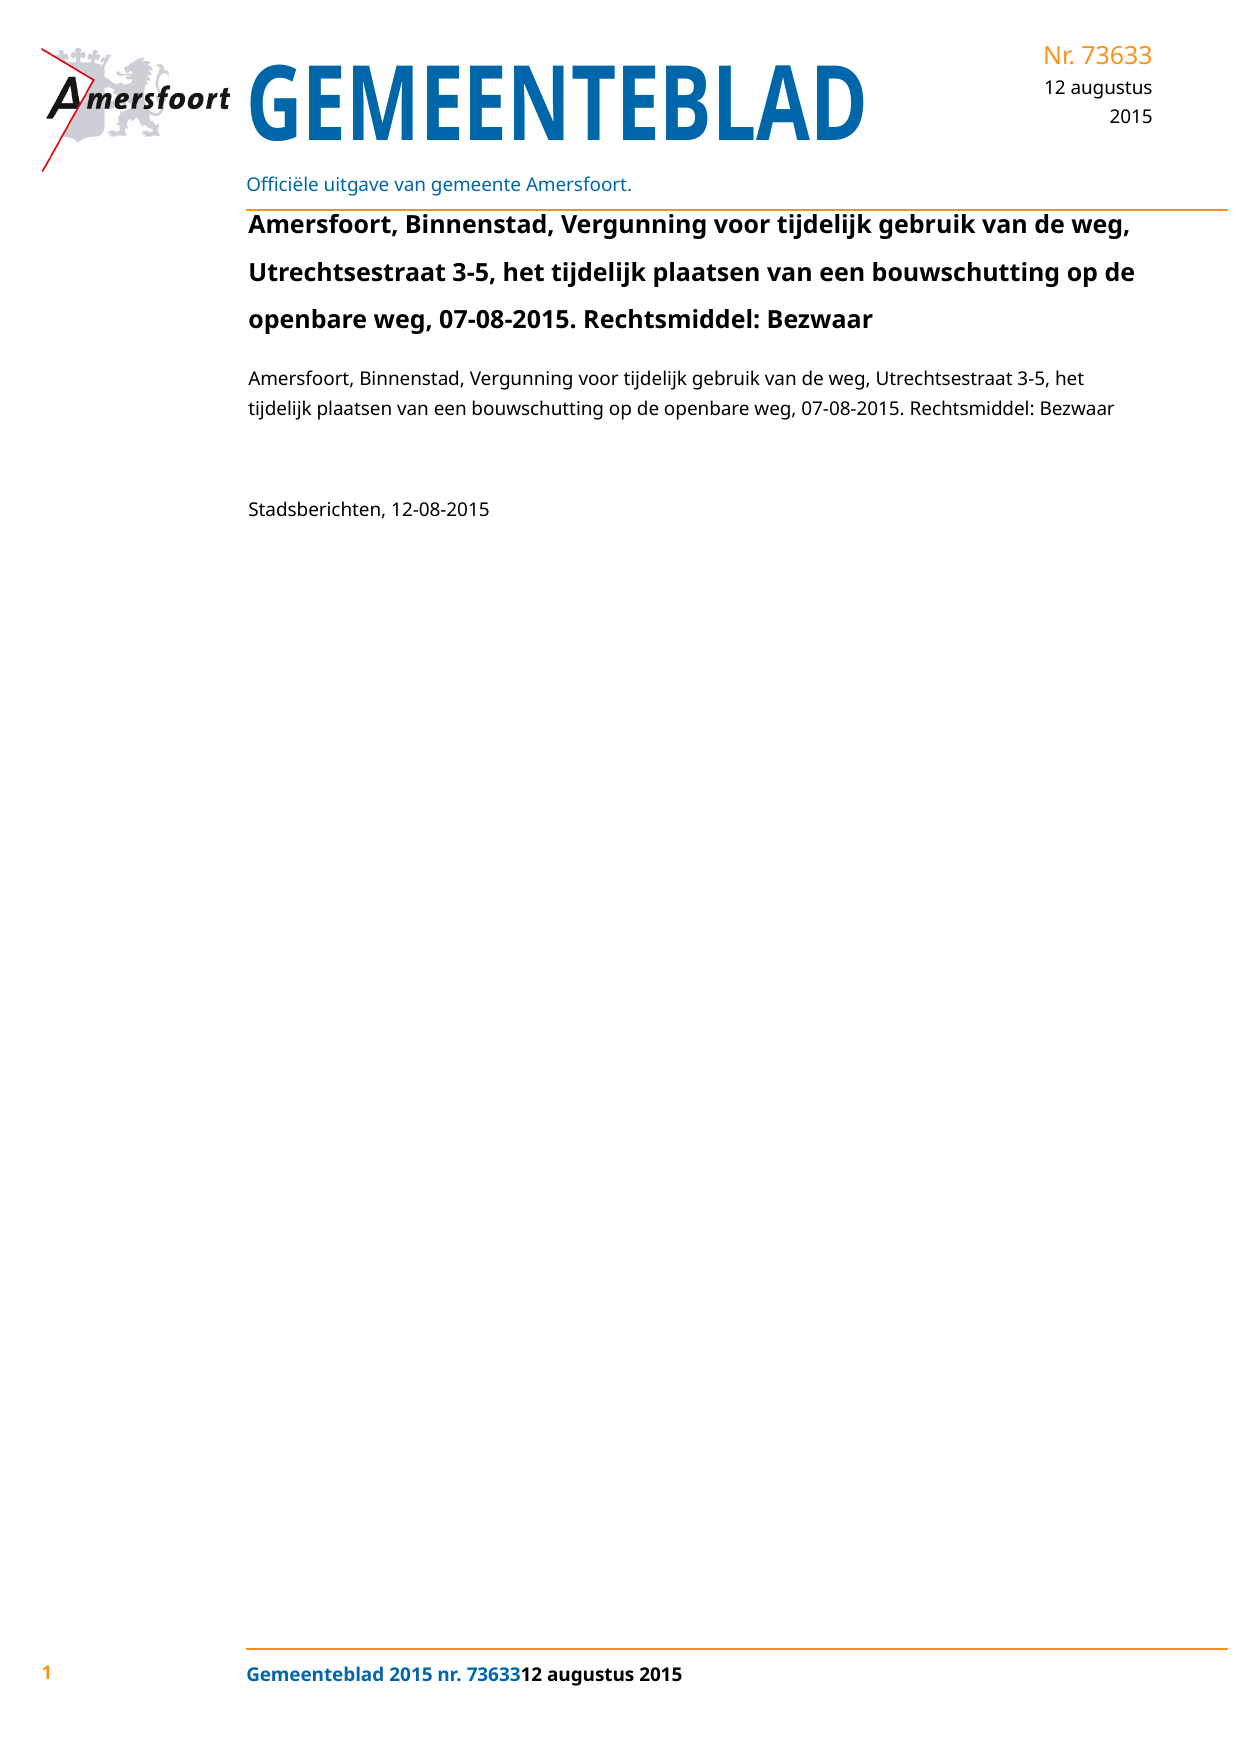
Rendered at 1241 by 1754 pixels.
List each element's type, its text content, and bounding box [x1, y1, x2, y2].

picture [41, 47, 231, 172]
text Amersfoort, Binnenstad, Vergunning voor tijdelijk gebruik van de weg, Utrechtsestraat 3-5, het tijdelijk plaatsen van een bouwschutting op de openbare weg, 07-08-2015. Rechtsmiddel: Bezwaar [248, 366, 1152, 421]
text Amersfoort, Binnenstad, Vergunning voor tijdelijk gebruik van de weg, Utrechtsestraat 3-5, het tijdelijk plaatsen van een bouwschutting op de openbare weg, 07-08-2015. Rechtsmiddel: Bezwaar [248, 211, 1152, 336]
text Stadsberichten, 12-08-2015 [248, 496, 1152, 522]
